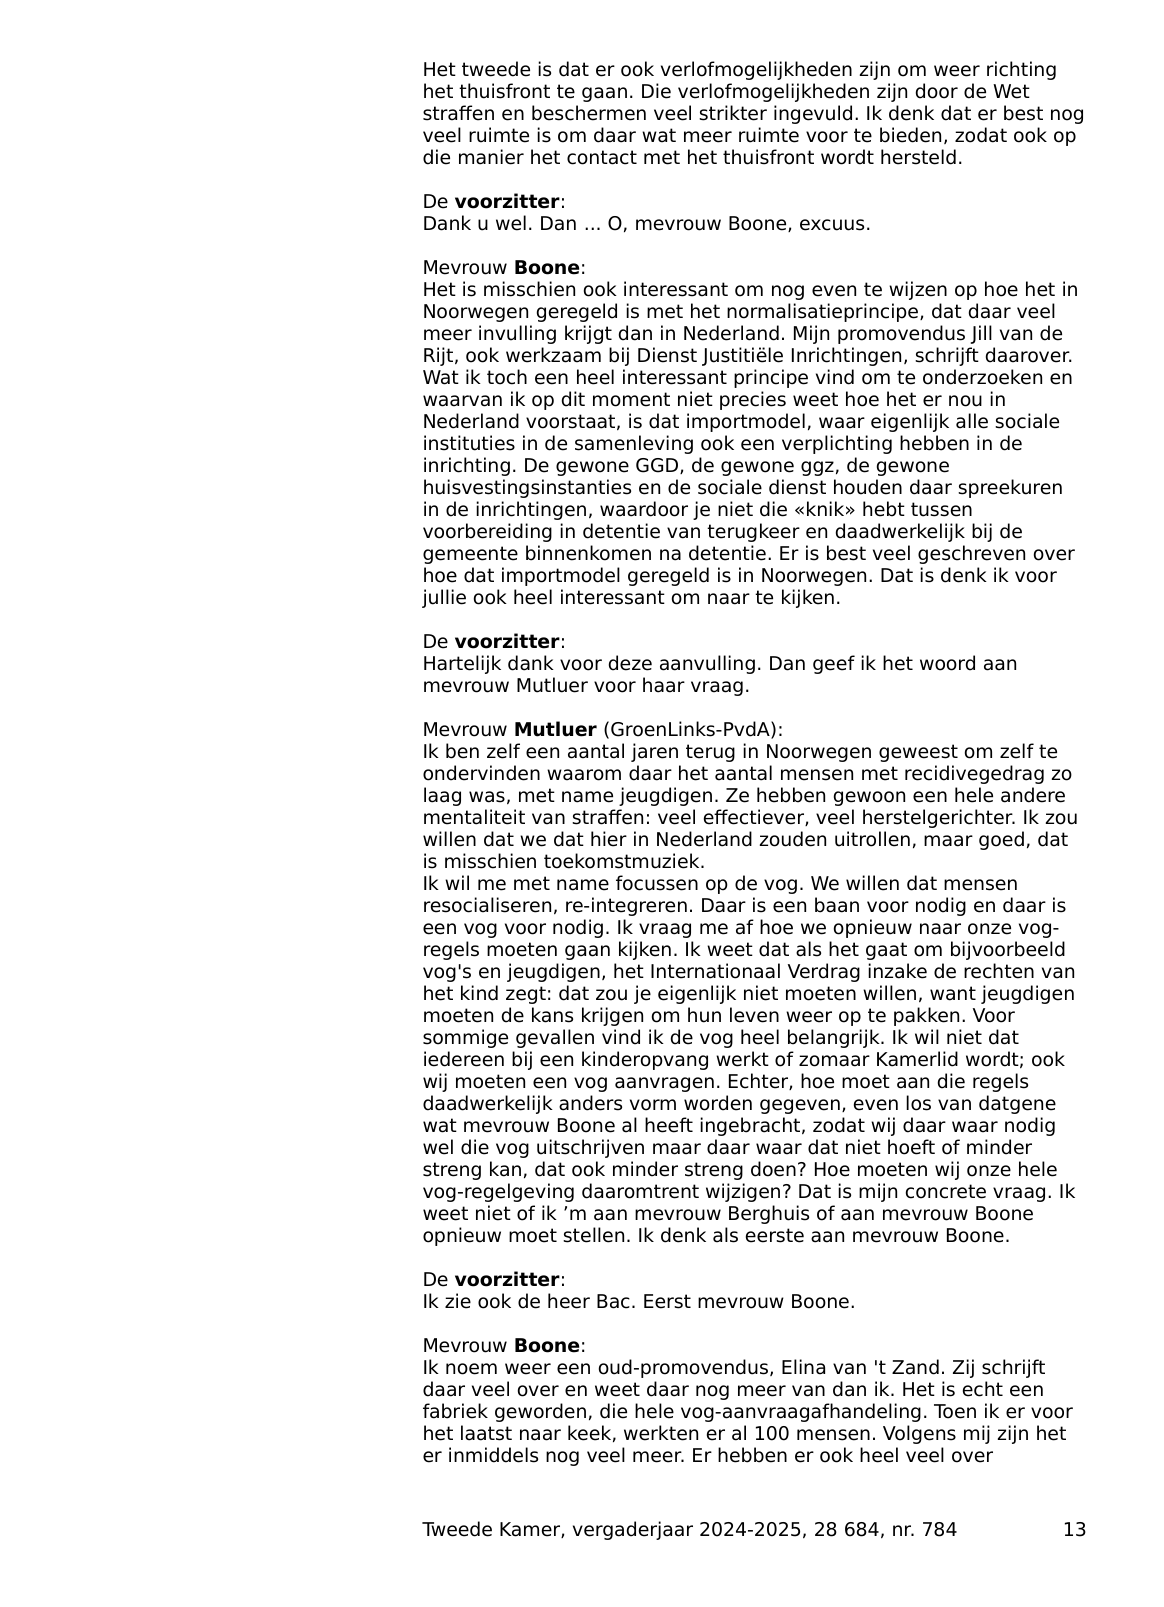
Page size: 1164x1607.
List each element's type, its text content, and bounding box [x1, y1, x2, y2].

text De voorzitter: [422, 631, 1087, 653]
text Ik zie ook de heer Bac. Eerst mevrouw Boone. [422, 1291, 1087, 1313]
text Mevrouw Boone: [422, 1335, 1087, 1357]
text Mevrouw Boone: [422, 257, 1087, 279]
text Dank u wel. Dan ... O, mevrouw Boone, excuus. [422, 213, 1087, 235]
text Het is misschien ook interessant om nog even te wijzen op hoe het in Noorwegen geregeld is met het normalisatieprincipe, dat daar veel meer invulling krijgt dan in Nederland. Mijn promovendus Jill van de Rijt, ook werkzaam bij Dienst Justitiële Inrichtingen, schrijft daarover. Wat ik toch een heel interessant principe vind om te onderzoeken en waarvan ik op dit moment niet precies weet hoe het er nou in Nederland voorstaat, is dat importmodel, waar eigenlijk alle sociale instituties in de samenleving ook een verplichting hebben in de inrichting. De gewone GGD, de gewone ggz, de gewone huisvestingsinstanties en de sociale dienst houden daar spreekuren in de inrichtingen, waardoor je niet die «knik» hebt tussen voorbereiding in detentie van terugkeer en daadwerkelijk bij de gemeente binnenkomen na detentie. Er is best veel geschreven over hoe dat importmodel geregeld is in Noorwegen. Dat is denk ik voor jullie ook heel interessant om naar te kijken. [422, 279, 1087, 609]
text De voorzitter: [422, 1269, 1087, 1291]
text Hartelijk dank voor deze aanvulling. Dan geef ik het woord aan mevrouw Mutluer voor haar vraag. [422, 653, 1087, 697]
text Ik wil me met name focussen op de vog. We willen dat mensen resocialiseren, re-integreren. Daar is een baan voor nodig en daar is een vog voor nodig. Ik vraag me af hoe we opnieuw naar onze vog-regels moeten gaan kijken. Ik weet dat als het gaat om bijvoorbeeld vog's en jeugdigen, het Internationaal Verdrag inzake de rechten van het kind zegt: dat zou je eigenlijk niet moeten willen, want jeugdigen moeten de kans krijgen om hun leven weer op te pakken. Voor sommige gevallen vind ik de vog heel belangrijk. Ik wil niet dat iedereen bij een kinderopvang werkt of zomaar Kamerlid wordt; ook wij moeten een vog aanvragen. Echter, hoe moet aan die regels daadwerkelijk anders vorm worden gegeven, even los van datgene wat mevrouw Boone al heeft ingebracht, zodat wij daar waar nodig wel die vog uitschrijven maar daar waar dat niet hoeft of minder streng kan, dat ook minder streng doen? Hoe moeten wij onze hele vog-regelgeving daaromtrent wijzigen? Dat is mijn concrete vraag. Ik weet niet of ik ’m aan mevrouw Berghuis of aan mevrouw Boone opnieuw moet stellen. Ik denk als eerste aan mevrouw Boone. [422, 873, 1087, 1247]
text De voorzitter: [422, 191, 1087, 213]
text Het tweede is dat er ook verlofmogelijkheden zijn om weer richting het thuisfront te gaan. Die verlofmogelijkheden zijn door de Wet straffen en beschermen veel strikter ingevuld. Ik denk dat er best nog veel ruimte is om daar wat meer ruimte voor te bieden, zodat ook op die manier het contact met het thuisfront wordt hersteld. [422, 59, 1087, 169]
text Mevrouw Mutluer (GroenLinks-PvdA): [422, 719, 1087, 741]
text Ik ben zelf een aantal jaren terug in Noorwegen geweest om zelf te ondervinden waarom daar het aantal mensen met recidivegedrag zo laag was, met name jeugdigen. Ze hebben gewoon een hele andere mentaliteit van straffen: veel effectiever, veel herstelgerichter. Ik zou willen dat we dat hier in Nederland zouden uitrollen, maar goed, dat is misschien toekomstmuziek. [422, 741, 1087, 873]
text Ik noem weer een oud-promovendus, Elina van 't Zand. Zij schrijft daar veel over en weet daar nog meer van dan ik. Het is echt een fabriek geworden, die hele vog-aanvraagafhandeling. Toen ik er voor het laatst naar keek, werkten er al 100 mensen. Volgens mij zijn het er inmiddels nog veel meer. Er hebben er ook heel veel over [422, 1357, 1087, 1467]
